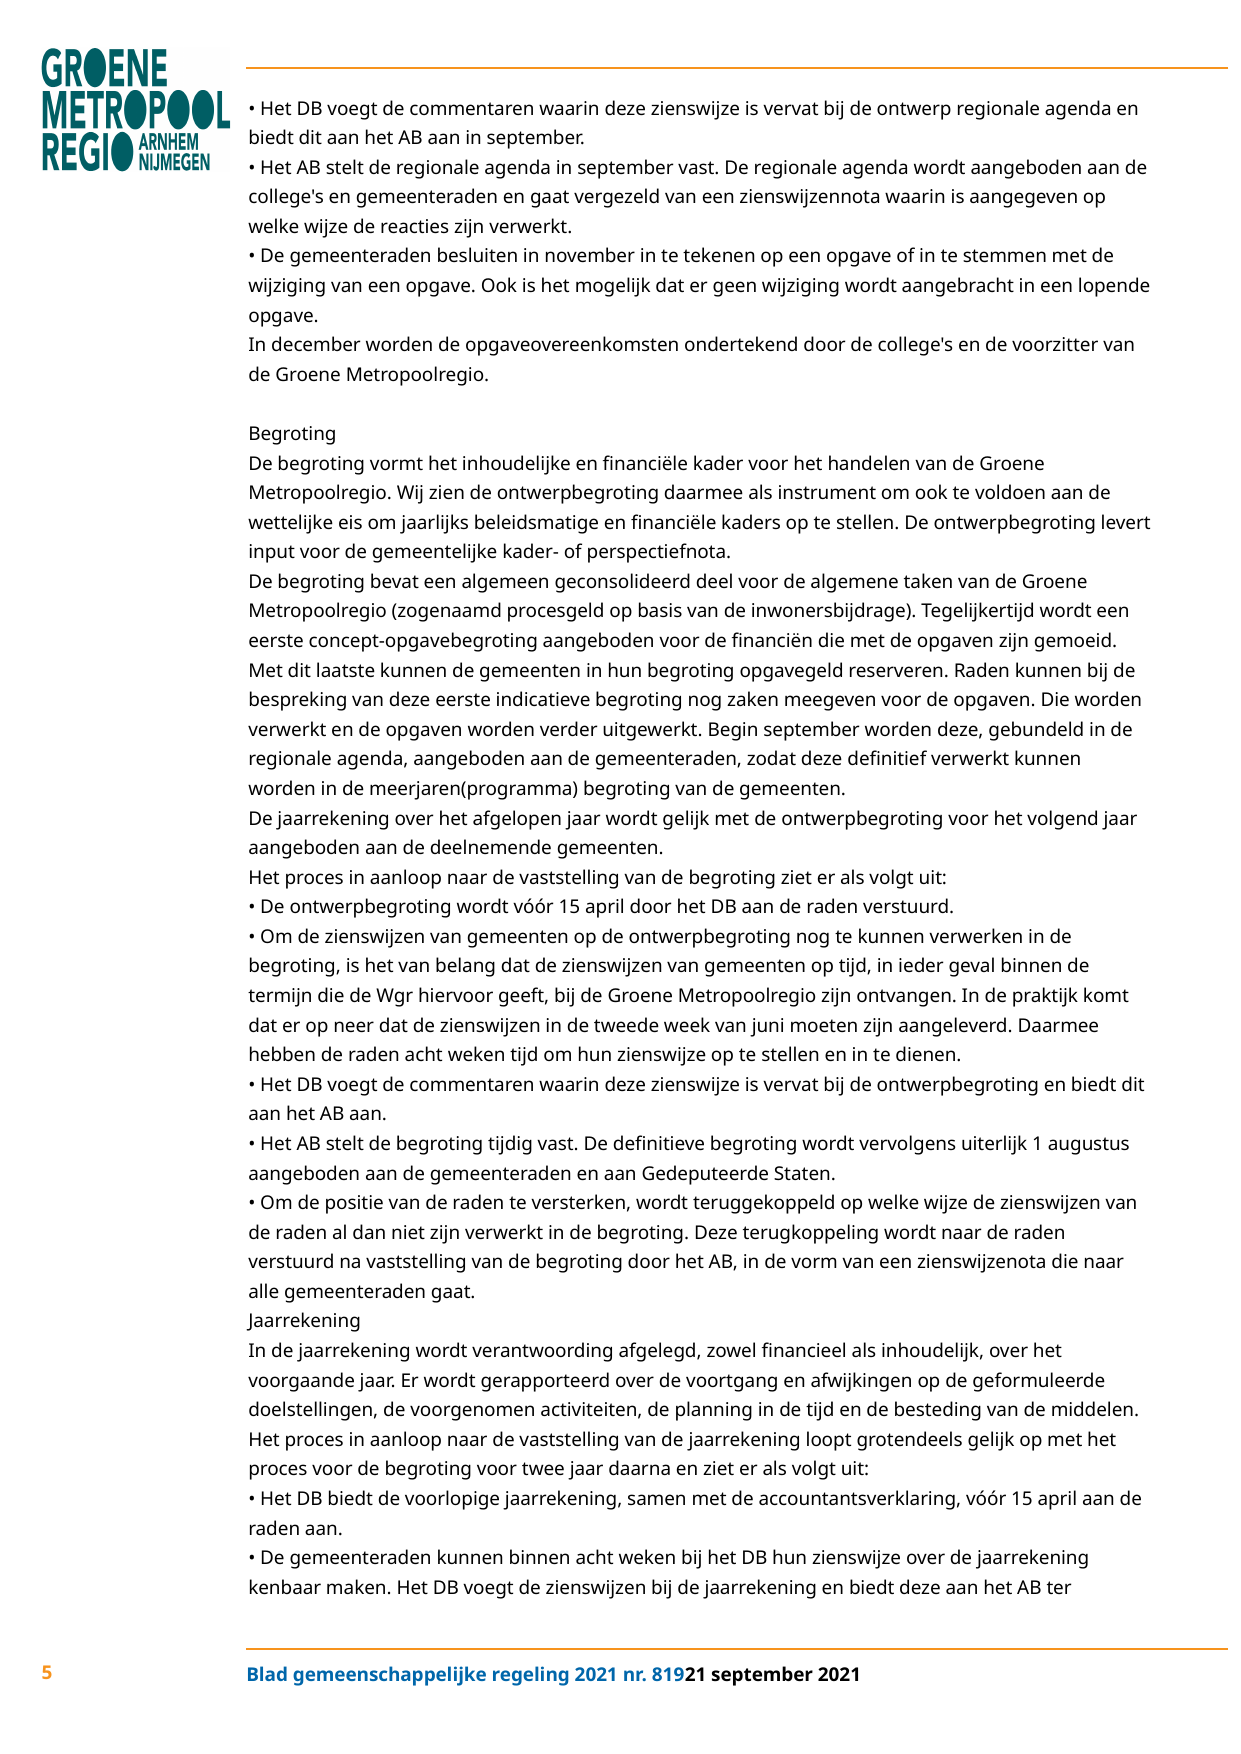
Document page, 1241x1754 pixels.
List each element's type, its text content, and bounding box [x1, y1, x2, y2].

text In december worden de opgaveovereenkomsten ondertekend door de college's en de voorzitter van de Groene Metropoolregio. [248, 331, 1152, 387]
text • De ontwerpbegroting wordt vóór 15 april door het DB aan de raden verstuurd. [248, 893, 1152, 919]
text • Het DB voegt de commentaren waarin deze zienswijze is vervat bij de ontwerp regionale agenda en biedt dit aan het AB aan in september. [248, 95, 1152, 150]
text • De gemeenteraden kunnen binnen acht weken bij het DB hun zienswijze over de jaarrekening kenbaar maken. Het DB voegt de zienswijzen bij de jaarrekening en biedt deze aan het AB ter [248, 1544, 1152, 1600]
text • Het DB voegt de commentaren waarin deze zienswijze is vervat bij de ontwerpbegroting en biedt dit aan het AB aan. [248, 1071, 1152, 1126]
text • De gemeenteraden besluiten in november in te tekenen op een opgave of in te stemmen met de wijziging van een opgave. Ook is het mogelijk dat er geen wijziging wordt aangebracht in een lopende opgave. [248, 243, 1152, 328]
picture [41, 47, 231, 172]
text In de jaarrekening wordt verantwoording afgelegd, zowel financieel als inhoudelijk, over het voorgaande jaar. Er wordt gerapporteerd over de voortgang en afwijkingen op de geformuleerde doelstellingen, de voorgenomen activiteiten, de planning in de tijd en de besteding van de middelen. Het proces in aanloop naar de vaststelling van de jaarrekening loopt grotendeels gelijk op met het proces voor de begroting voor twee jaar daarna en ziet er als volgt uit: [248, 1337, 1152, 1481]
text Begroting [248, 420, 1152, 446]
text • Het AB stelt de begroting tijdig vast. De definitieve begroting wordt vervolgens uiterlijk 1 augustus aangeboden aan de gemeenteraden en aan Gedeputeerde Staten. [248, 1130, 1152, 1186]
text De begroting vormt het inhoudelijke en financiële kader voor het handelen van de Groene Metropoolregio. Wij zien de ontwerpbegroting daarmee als instrument om ook te voldoen aan de wettelijke eis om jaarlijks beleidsmatige en financiële kaders op te stellen. De ontwerpbegroting levert input voor de gemeentelijke kader- of perspectiefnota. [248, 450, 1152, 564]
text • Het AB stelt de regionale agenda in september vast. De regionale agenda wordt aangeboden aan de college's en gemeenteraden en gaat vergezeld van een zienswijzennota waarin is aangegeven op welke wijze de reacties zijn verwerkt. [248, 154, 1152, 239]
text Jaarrekening [248, 1308, 1152, 1333]
text • Om de positie van de raden te versterken, wordt teruggekoppeld op welke wijze de zienswijzen van de raden al dan niet zijn verwerkt in de begroting. Deze terugkoppeling wordt naar de raden verstuurd na vaststelling van de begroting door het AB, in de vorm van een zienswijzenota die naar alle gemeenteraden gaat. [248, 1189, 1152, 1304]
text Het proces in aanloop naar de vaststelling van de begroting ziet er als volgt uit: [248, 864, 1152, 890]
text • Om de zienswijzen van gemeenten op de ontwerpbegroting nog te kunnen verwerken in de begroting, is het van belang dat de zienswijzen van gemeenten op tijd, in ieder geval binnen de termijn die de Wgr hiervoor geeft, bij de Groene Metropoolregio zijn ontvangen. In de praktijk komt dat er op neer dat de zienswijzen in de tweede week van juni moeten zijn aangeleverd. Daarmee hebben de raden acht weken tijd om hun zienswijze op te stellen en in te dienen. [248, 923, 1152, 1067]
text • Het DB biedt de voorlopige jaarrekening, samen met de accountantsverklaring, vóór 15 april aan de raden aan. [248, 1485, 1152, 1541]
text De begroting bevat een algemeen geconsolideerd deel voor de algemene taken van de Groene Metropoolregio (zogenaamd procesgeld op basis van de inwonersbijdrage). Tegelijkertijd wordt een eerste concept-opgavebegroting aangeboden voor de financiën die met de opgaven zijn gemoeid. Met dit laatste kunnen de gemeenten in hun begroting opgavegeld reserveren. Raden kunnen bij de bespreking van deze eerste indicatieve begroting nog zaken meegeven voor de opgaven. Die worden verwerkt en de opgaven worden verder uitgewerkt. Begin september worden deze, gebundeld in de regionale agenda, aangeboden aan de gemeenteraden, zodat deze definitief verwerkt kunnen worden in de meerjaren(programma) begroting van de gemeenten. [248, 568, 1152, 801]
text De jaarrekening over het afgelopen jaar wordt gelijk met de ontwerpbegroting voor het volgend jaar aangeboden aan de deelnemende gemeenten. [248, 805, 1152, 860]
